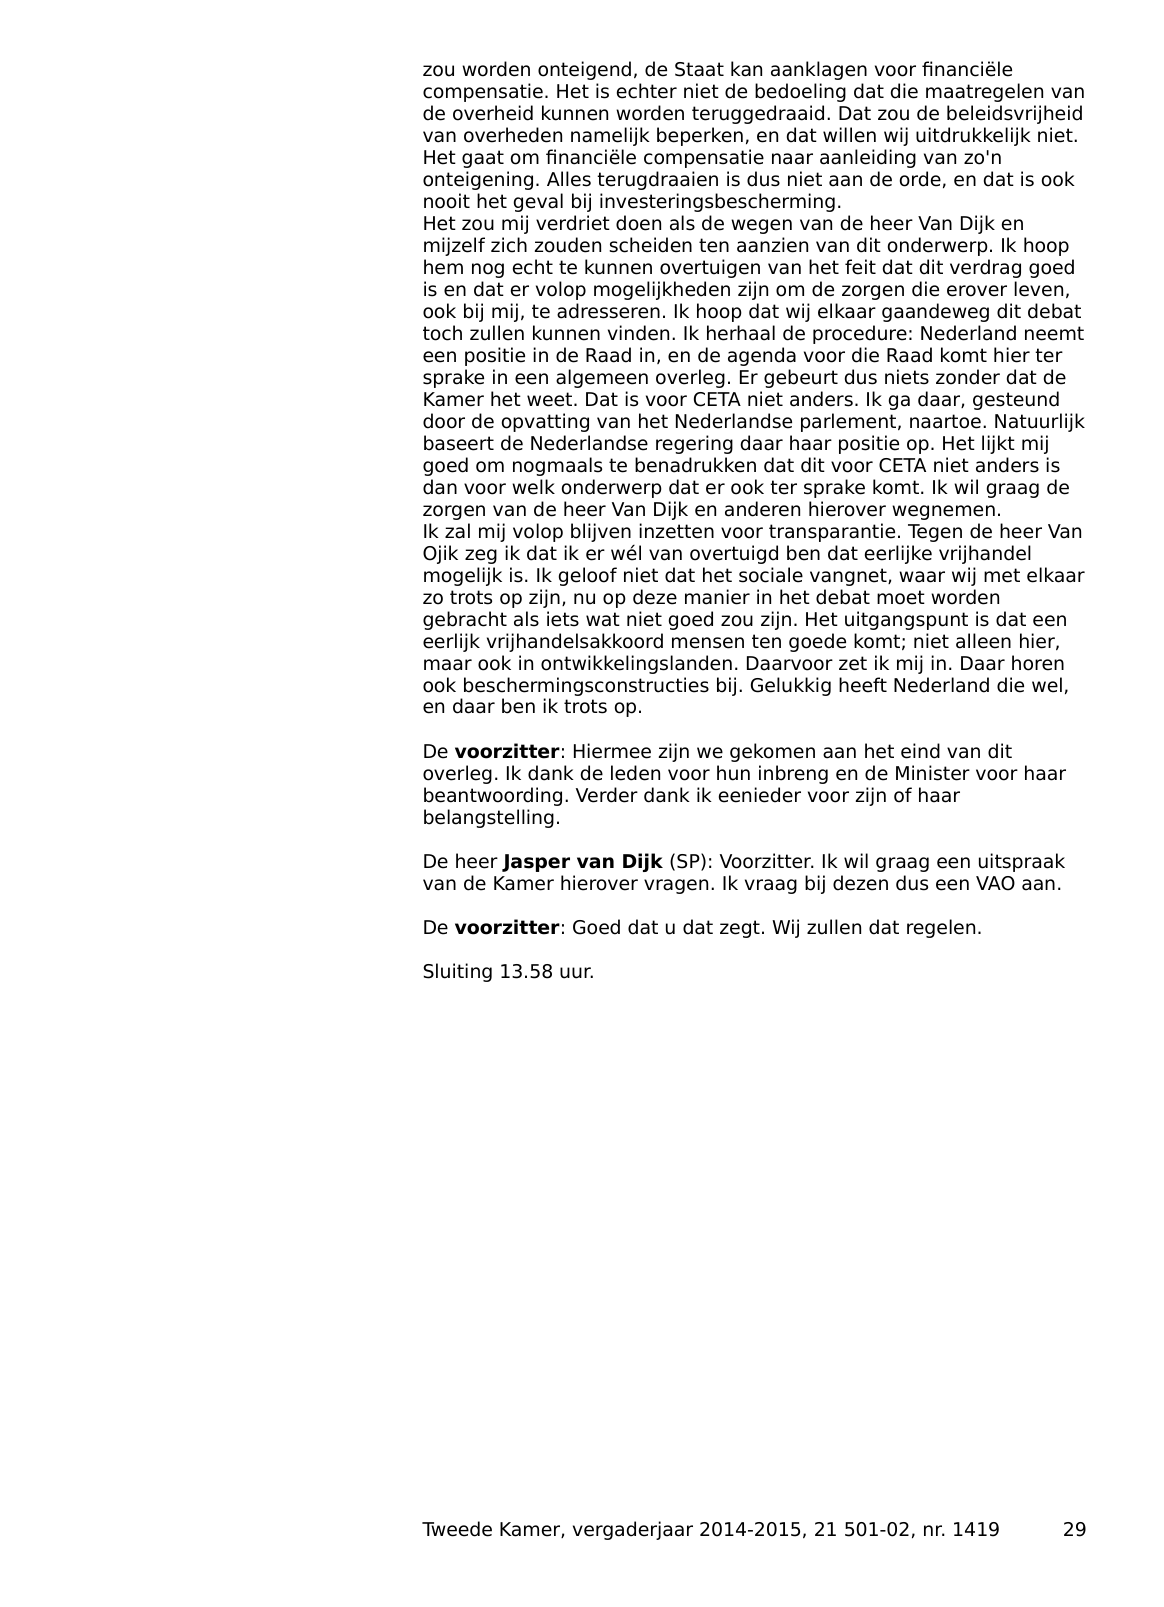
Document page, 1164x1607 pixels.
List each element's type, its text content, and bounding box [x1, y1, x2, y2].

text De voorzitter: Goed dat u dat zegt. Wij zullen dat regelen. [422, 917, 1087, 939]
text De voorzitter: Hiermee zijn we gekomen aan het eind van dit overleg. Ik dank de leden voor hun inbreng en de Minister voor haar beantwoording. Verder dank ik eenieder voor zijn of haar belangstelling. [422, 741, 1087, 828]
text zou worden onteigend, de Staat kan aanklagen voor financiële compensatie. Het is echter niet de bedoeling dat die maatregelen van de overheid kunnen worden teruggedraaid. Dat zou de beleidsvrijheid van overheden namelijk beperken, en dat willen wij uitdrukkelijk niet. Het gaat om financiële compensatie naar aanleiding van zo'n onteigening. Alles terugdraaien is dus niet aan de orde, en dat is ook nooit het geval bij investeringsbescherming. [422, 59, 1087, 213]
text De heer Jasper van Dijk (SP): Voorzitter. Ik wil graag een uitspraak van de Kamer hierover vragen. Ik vraag bij dezen dus een VAO aan. [422, 851, 1087, 895]
text Sluiting 13.58 uur. [422, 961, 1087, 983]
text Ik zal mij volop blijven inzetten voor transparantie. Tegen de heer Van Ojik zeg ik dat ik er wél van overtuigd ben dat eerlijke vrijhandel mogelijk is. Ik geloof niet dat het sociale vangnet, waar wij met elkaar zo trots op zijn, nu op deze manier in het debat moet worden gebracht als iets wat niet goed zou zijn. Het uitgangspunt is dat een eerlijk vrijhandelsakkoord mensen ten goede komt; niet alleen hier, maar ook in ontwikkelingslanden. Daarvoor zet ik mij in. Daar horen ook beschermingsconstructies bij. Gelukkig heeft Nederland die wel, en daar ben ik trots op. [422, 521, 1087, 718]
text Het zou mij verdriet doen als de wegen van de heer Van Dijk en mijzelf zich zouden scheiden ten aanzien van dit onderwerp. Ik hoop hem nog echt te kunnen overtuigen van het feit dat dit verdrag goed is en dat er volop mogelijkheden zijn om de zorgen die erover leven, ook bij mij, te adresseren. Ik hoop dat wij elkaar gaandeweg dit debat toch zullen kunnen vinden. Ik herhaal de procedure: Nederland neemt een positie in de Raad in, en de agenda voor die Raad komt hier ter sprake in een algemeen overleg. Er gebeurt dus niets zonder dat de Kamer het weet. Dat is voor CETA niet anders. Ik ga daar, gesteund door de opvatting van het Nederlandse parlement, naartoe. Natuurlijk baseert de Nederlandse regering daar haar positie op. Het lijkt mij goed om nogmaals te benadrukken dat dit voor CETA niet anders is dan voor welk onderwerp dat er ook ter sprake komt. Ik wil graag de zorgen van de heer Van Dijk en anderen hierover wegnemen. [422, 213, 1087, 521]
